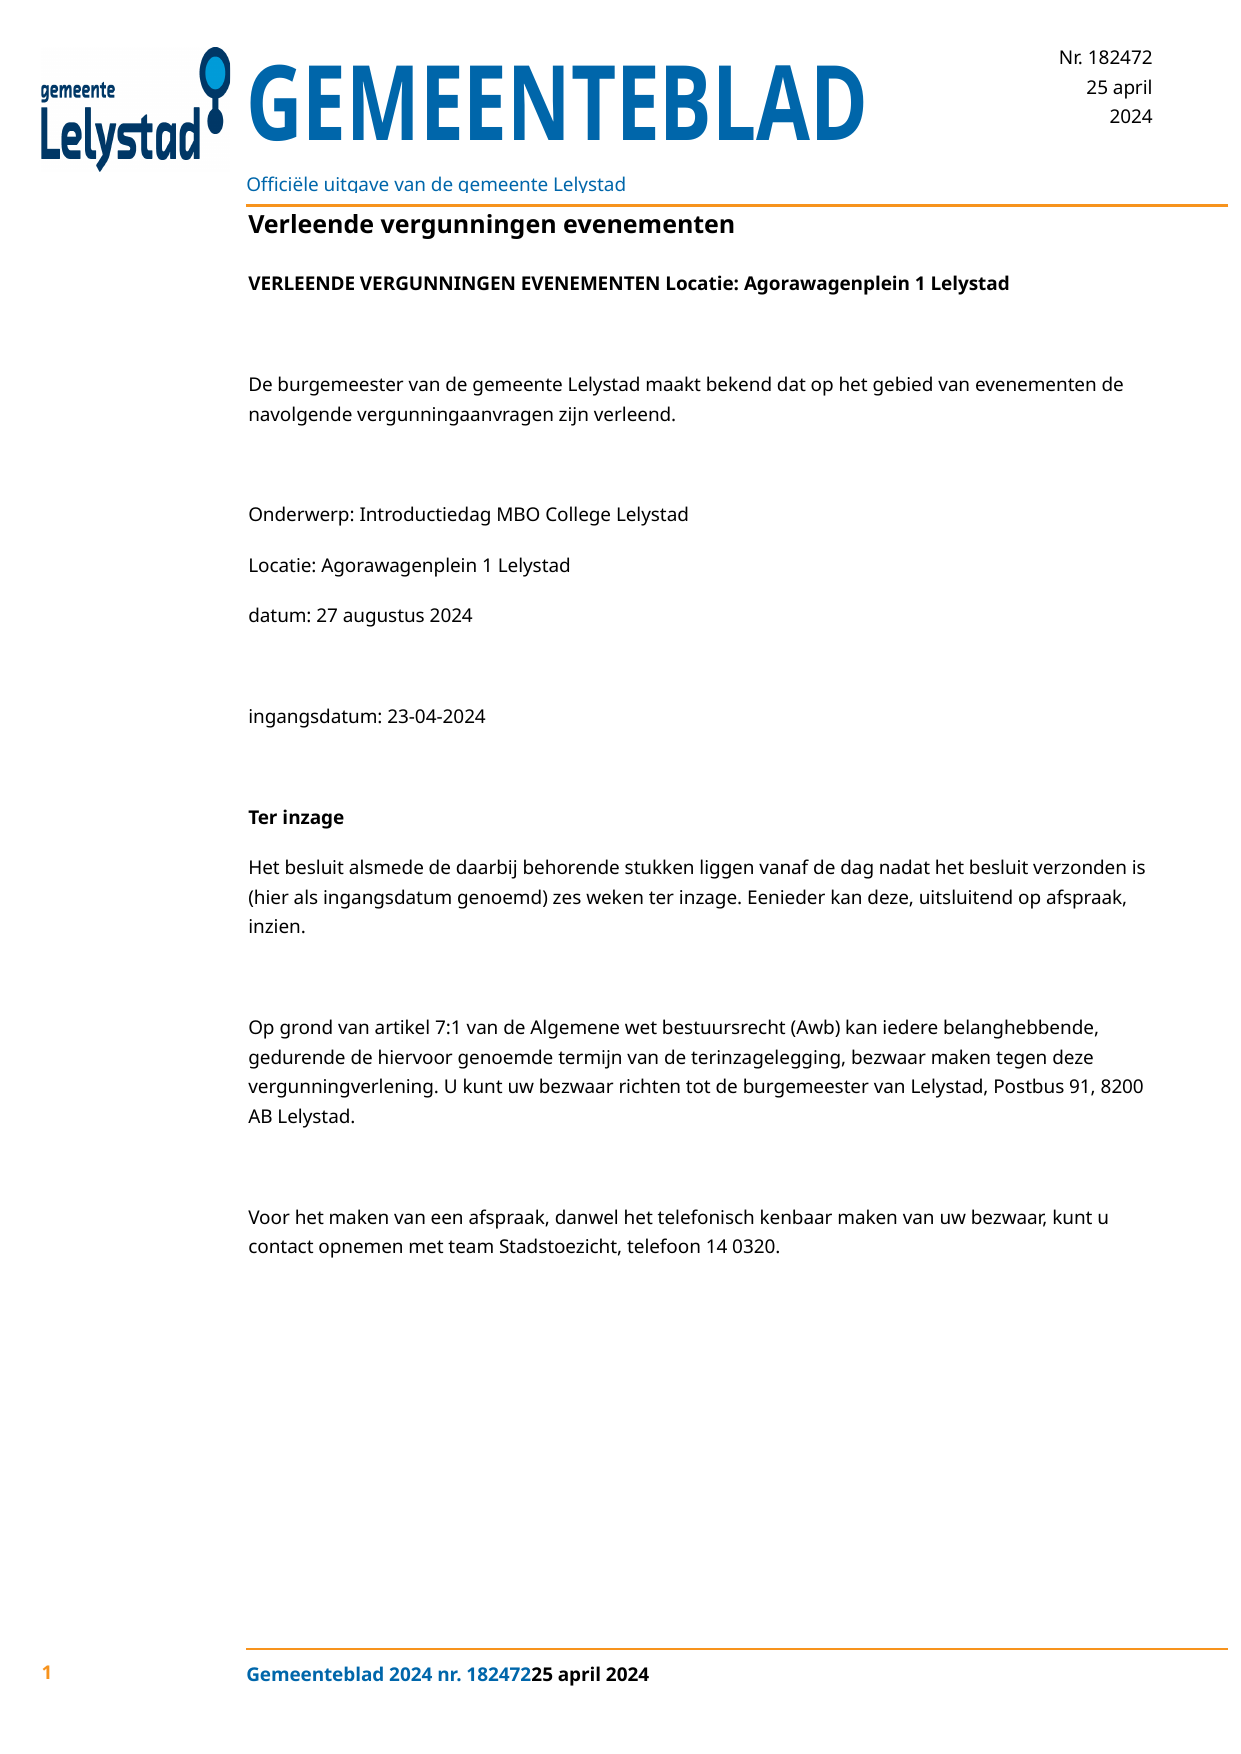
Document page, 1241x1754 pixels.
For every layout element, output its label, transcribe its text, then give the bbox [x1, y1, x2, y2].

text ingangsdatum: 23-04-2024 [248, 703, 1152, 729]
text Voor het maken van een afspraak, danwel het telefonisch kenbaar maken van uw bezwaar, kunt u contact opnemen met team Stadstoezicht, telefoon 14 0320. [248, 1204, 1152, 1259]
text De burgemeester van de gemeente Lelystad maakt bekend dat op het gebied van evenementen de navolgende vergunningaanvragen zijn verleend. [248, 371, 1152, 426]
text Ter inzage [248, 804, 1152, 830]
text Het besluit alsmede de daarbij behorende stukken liggen vanaf de dag nadat het besluit verzonden is (hier als ingangsdatum genoemd) zes weken ter inzage. Eenieder kan deze, uitsluitend op afspraak, inzien. [248, 854, 1152, 939]
text Onderwerp: Introductiedag MBO College Lelystad [248, 502, 1152, 527]
text datum: 27 augustus 2024 [248, 602, 1152, 628]
text Verleende vergunningen evenementen [248, 207, 1152, 241]
picture [41, 47, 231, 172]
text VERLEENDE VERGUNNINGEN EVENEMENTEN Locatie: Agorawagenplein 1 Lelystad [248, 270, 1152, 296]
text Locatie: Agorawagenplein 1 Lelystad [248, 552, 1152, 578]
text Op grond van artikel 7:1 van de Algemene wet bestuursrecht (Awb) kan iedere belanghebbende, gedurende de hiervoor genoemde termijn van de terinzagelegging, bezwaar maken tegen deze vergunningverlening. U kunt uw bezwaar richten tot de burgemeester van Lelystad, Postbus 91, 8200 AB Lelystad. [248, 1014, 1152, 1129]
